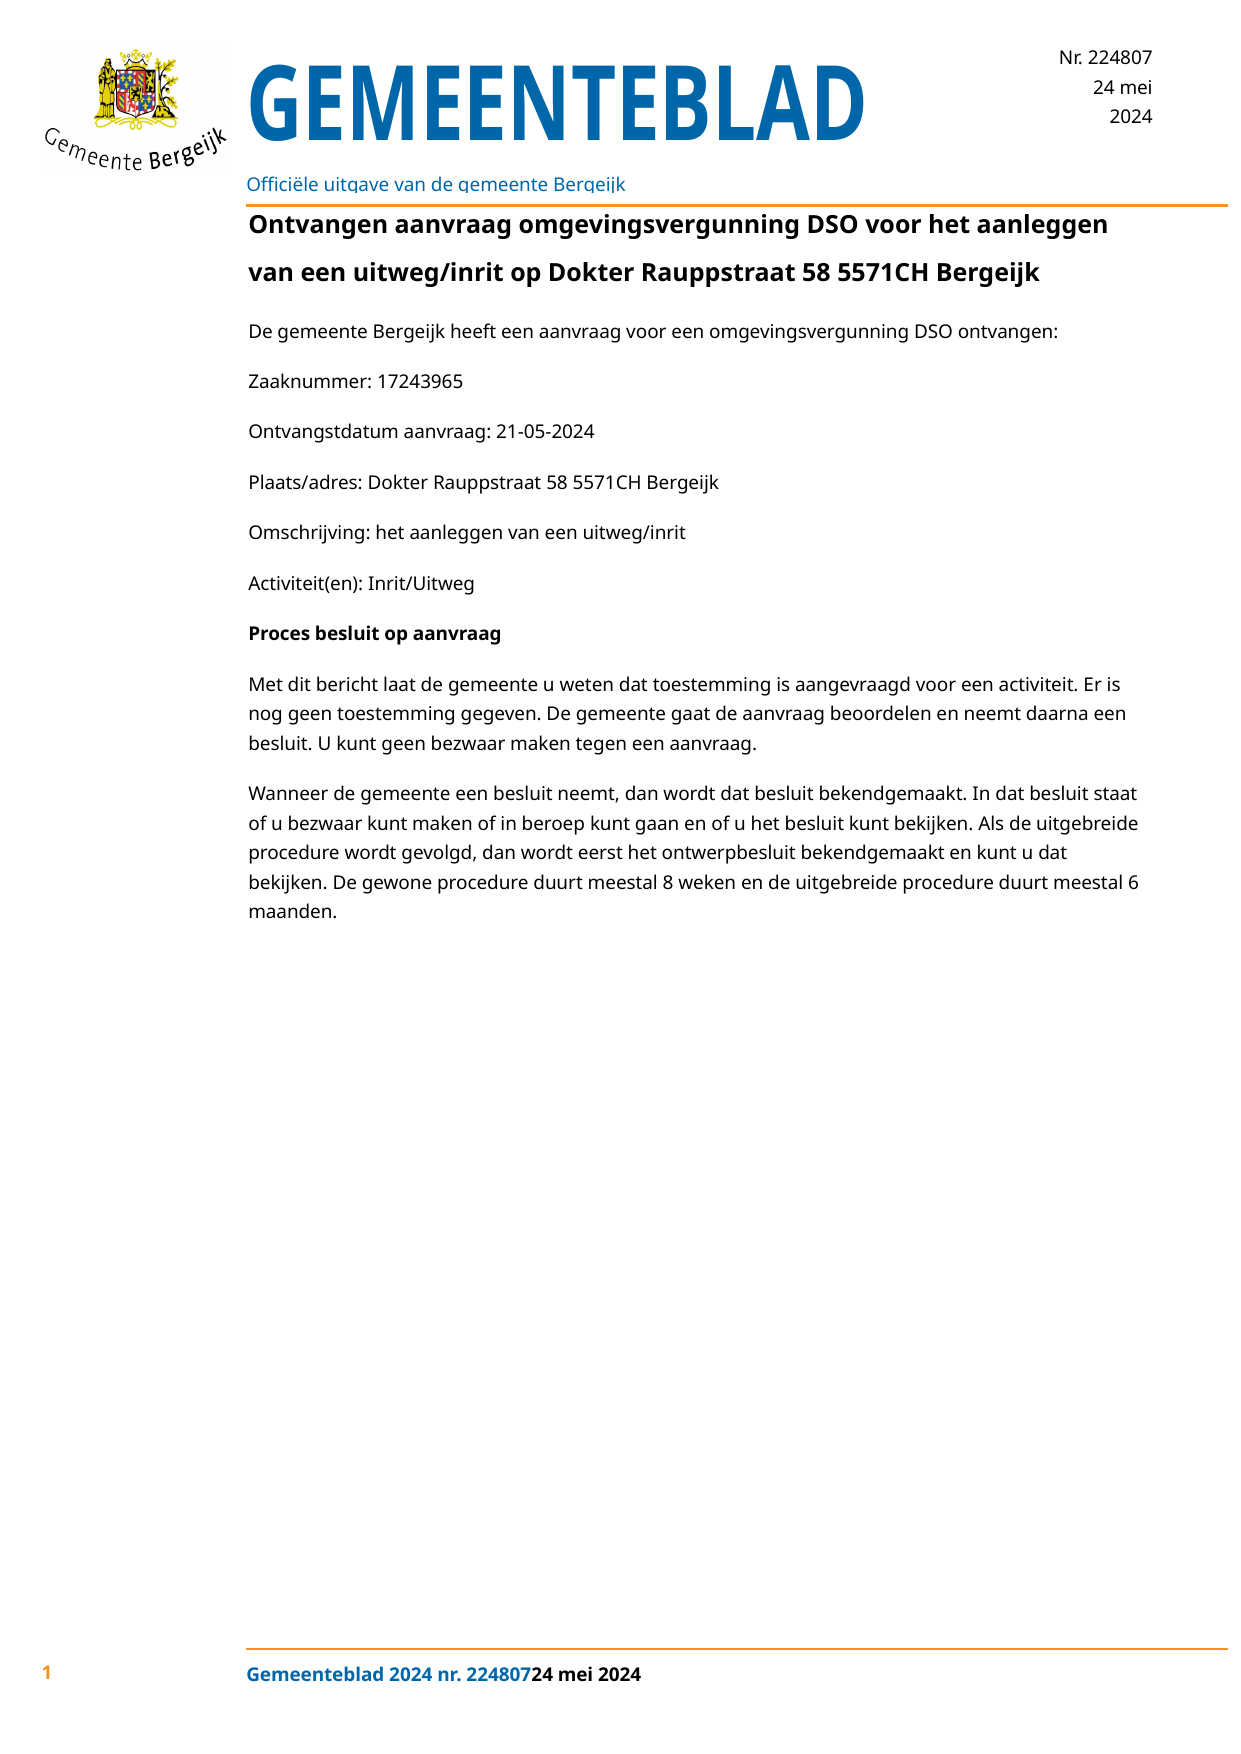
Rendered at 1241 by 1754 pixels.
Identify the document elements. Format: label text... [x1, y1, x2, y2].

text Ontvangen aanvraag omgevingsvergunning DSO voor het aanleggen van een uitweg/inrit op Dokter Rauppstraat 58 5571CH Bergeijk [248, 207, 1152, 288]
text De gemeente Bergeijk heeft een aanvraag voor een omgevingsvergunning DSO ontvangen: [248, 318, 1152, 344]
text Wanneer de gemeente een besluit neemt, dan wordt dat besluit bekendgemaakt. In dat besluit staat of u bezwaar kunt maken of in beroep kunt gaan en of u het besluit kunt bekijken. Als de uitgebreide procedure wordt gevolgd, dan wordt eerst het ontwerpbesluit bekendgemaakt en kunt u dat bekijken. De gewone procedure duurt meestal 8 weken en de uitgebreide procedure duurt meestal 6 maanden. [248, 780, 1152, 924]
text Plaats/adres: Dokter Rauppstraat 58 5571CH Bergeijk [248, 469, 1152, 495]
text Zaaknummer: 17243965 [248, 368, 1152, 394]
picture [41, 47, 231, 172]
text Ontvangstdatum aanvraag: 21-05-2024 [248, 419, 1152, 444]
text Activiteit(en): Inrit/Uitweg [248, 570, 1152, 596]
text Omschrijving: het aanleggen van een uitweg/inrit [248, 519, 1152, 545]
text Met dit bericht laat de gemeente u weten dat toestemming is aangevraagd voor een activiteit. Er is nog geen toestemming gegeven. De gemeente gaat de aanvraag beoordelen en neemt daarna een besluit. U kunt geen bezwaar maken tegen een aanvraag. [248, 671, 1152, 756]
text Proces besluit op aanvraag [248, 620, 1152, 646]
